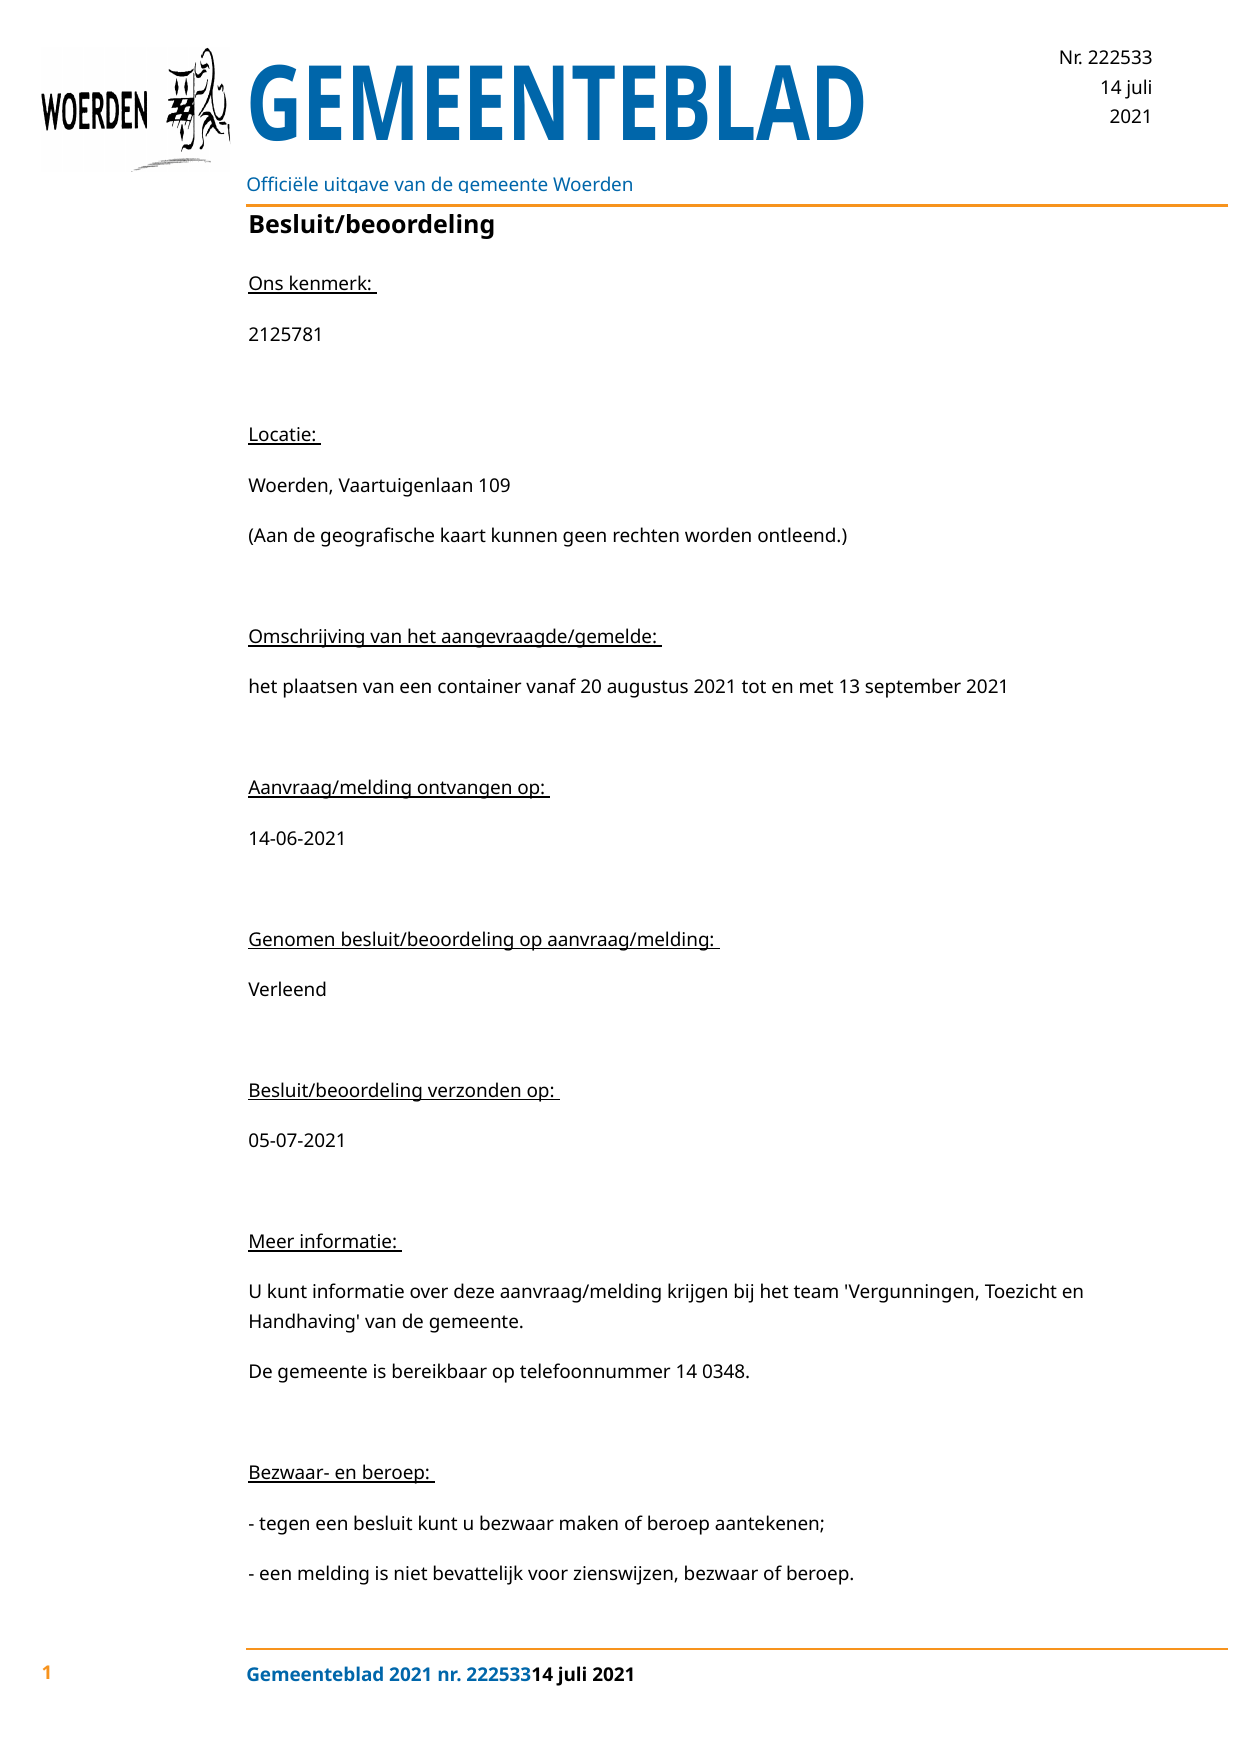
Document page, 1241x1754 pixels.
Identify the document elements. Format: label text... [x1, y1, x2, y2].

text Verleend [248, 976, 1152, 1002]
text Meer informatie: [248, 1228, 1152, 1254]
text 2125781 [248, 321, 1152, 346]
text het plaatsen van een container vanaf 20 augustus 2021 tot en met 13 september 2021 [248, 674, 1152, 699]
text Ons kenmerk: [248, 270, 1152, 296]
text Besluit/beoordeling verzonden op: [248, 1077, 1152, 1103]
text Besluit/beoordeling [248, 207, 1152, 241]
text De gemeente is bereikbaar op telefoonnummer 14 0348. [248, 1359, 1152, 1384]
text (Aan de geografische kaart kunnen geen rechten worden ontleend.) [248, 522, 1152, 548]
text - een melding is niet bevattelijk voor zienswijzen, bezwaar of beroep. [248, 1560, 1152, 1586]
text 05-07-2021 [248, 1127, 1152, 1153]
text Aanvraag/melding ontvangen op: [248, 774, 1152, 800]
text Genomen besluit/beoordeling op aanvraag/melding: [248, 926, 1152, 951]
text Locatie: [248, 422, 1152, 447]
text - tegen een besluit kunt u bezwaar maken of beroep aantekenen; [248, 1510, 1152, 1536]
text Bezwaar- en beroep: [248, 1459, 1152, 1485]
text 14-06-2021 [248, 825, 1152, 851]
text Woerden, Vaartuigenlaan 109 [248, 472, 1152, 498]
text U kunt informatie over deze aanvraag/melding krijgen bij het team 'Vergunningen, Toezicht en Handhaving' van de gemeente. [248, 1279, 1152, 1334]
picture [41, 47, 231, 172]
text Omschrijving van het aangevraagde/gemelde: [248, 623, 1152, 649]
